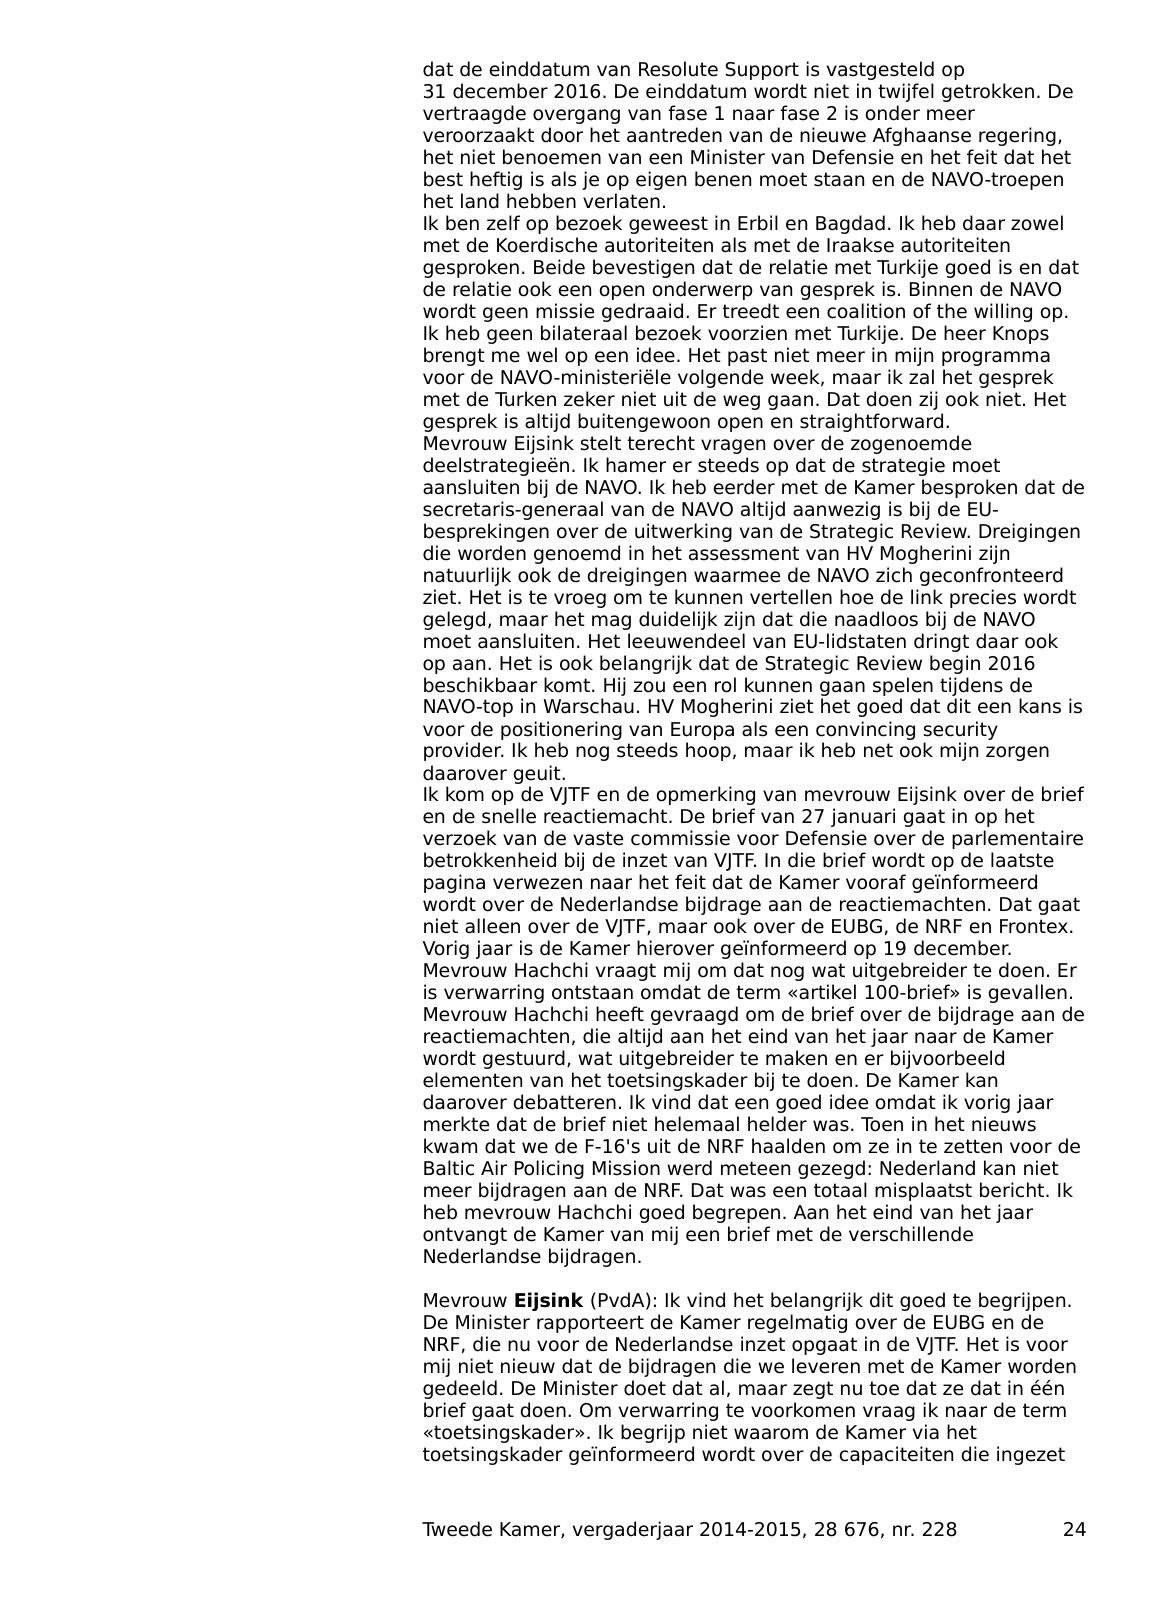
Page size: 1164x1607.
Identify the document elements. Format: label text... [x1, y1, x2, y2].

text Mevrouw Eijsink (PvdA): Ik vind het belangrijk dit goed te begrijpen. De Minister rapporteert de Kamer regelmatig over de EUBG en de NRF, die nu voor de Nederlandse inzet opgaat in de VJTF. Het is voor mij niet nieuw dat de bijdragen die we leveren met de Kamer worden gedeeld. De Minister doet dat al, maar zegt nu toe dat ze dat in één brief gaat doen. Om verwarring te voorkomen vraag ik naar de term «toetsingskader». Ik begrijp niet waarom de Kamer via het toetsingskader geïnformeerd wordt over de capaciteiten die ingezet [422, 1290, 1087, 1466]
text Ik kom op de VJTF en de opmerking van mevrouw Eijsink over de brief en de snelle reactiemacht. De brief van 27 januari gaat in op het verzoek van de vaste commissie voor Defensie over de parlementaire betrokkenheid bij de inzet van VJTF. In die brief wordt op de laatste pagina verwezen naar het feit dat de Kamer vooraf geïnformeerd wordt over de Nederlandse bijdrage aan de reactiemachten. Dat gaat niet alleen over de VJTF, maar ook over de EUBG, de NRF en Frontex. Vorig jaar is de Kamer hierover geïnformeerd op 19 december. Mevrouw Hachchi vraagt mij om dat nog wat uitgebreider te doen. Er is verwarring ontstaan omdat de term «artikel 100-brief» is gevallen. Mevrouw Hachchi heeft gevraagd om de brief over de bijdrage aan de reactiemachten, die altijd aan het eind van het jaar naar de Kamer wordt gestuurd, wat uitgebreider te maken en er bijvoorbeeld elementen van het toetsingskader bij te doen. De Kamer kan daarover debatteren. Ik vind dat een goed idee omdat ik vorig jaar merkte dat de brief niet helemaal helder was. Toen in het nieuws kwam dat we de F-16's uit de NRF haalden om ze in te zetten voor de Baltic Air Policing Mission werd meteen gezegd: Nederland kan niet meer bijdragen aan de NRF. Dat was een totaal misplaatst bericht. Ik heb mevrouw Hachchi goed begrepen. Aan het eind van het jaar ontvangt de Kamer van mij een brief met de verschillende Nederlandse bijdragen. [422, 784, 1087, 1268]
text Mevrouw Eijsink stelt terecht vragen over de zogenoemde deelstrategieën. Ik hamer er steeds op dat de strategie moet aansluiten bij de NAVO. Ik heb eerder met de Kamer besproken dat de secretaris-generaal van de NAVO altijd aanwezig is bij de EU-besprekingen over de uitwerking van de Strategic Review. Dreigingen die worden genoemd in het assessment van HV Mogherini zijn natuurlijk ook de dreigingen waarmee de NAVO zich geconfronteerd ziet. Het is te vroeg om te kunnen vertellen hoe de link precies wordt gelegd, maar het mag duidelijk zijn dat die naadloos bij de NAVO moet aansluiten. Het leeuwendeel van EU-lidstaten dringt daar ook op aan. Het is ook belangrijk dat de Strategic Review begin 2016 beschikbaar komt. Hij zou een rol kunnen gaan spelen tijdens de NAVO-top in Warschau. HV Mogherini ziet het goed dat dit een kans is voor de positionering van Europa als een convincing security provider. Ik heb nog steeds hoop, maar ik heb net ook mijn zorgen daarover geuit. [422, 433, 1087, 784]
text dat de einddatum van Resolute Support is vastgesteld op 31 december 2016. De einddatum wordt niet in twijfel getrokken. De vertraagde overgang van fase 1 naar fase 2 is onder meer veroorzaakt door het aantreden van de nieuwe Afghaanse regering, het niet benoemen van een Minister van Defensie en het feit dat het best heftig is als je op eigen benen moet staan en de NAVO-troepen het land hebben verlaten. [422, 59, 1087, 213]
text Ik ben zelf op bezoek geweest in Erbil en Bagdad. Ik heb daar zowel met de Koerdische autoriteiten als met de Iraakse autoriteiten gesproken. Beide bevestigen dat de relatie met Turkije goed is en dat de relatie ook een open onderwerp van gesprek is. Binnen de NAVO wordt geen missie gedraaid. Er treedt een coalition of the willing op. Ik heb geen bilateraal bezoek voorzien met Turkije. De heer Knops brengt me wel op een idee. Het past niet meer in mijn programma voor de NAVO-ministeriële volgende week, maar ik zal het gesprek met de Turken zeker niet uit de weg gaan. Dat doen zij ook niet. Het gesprek is altijd buitengewoon open en straightforward. [422, 213, 1087, 433]
